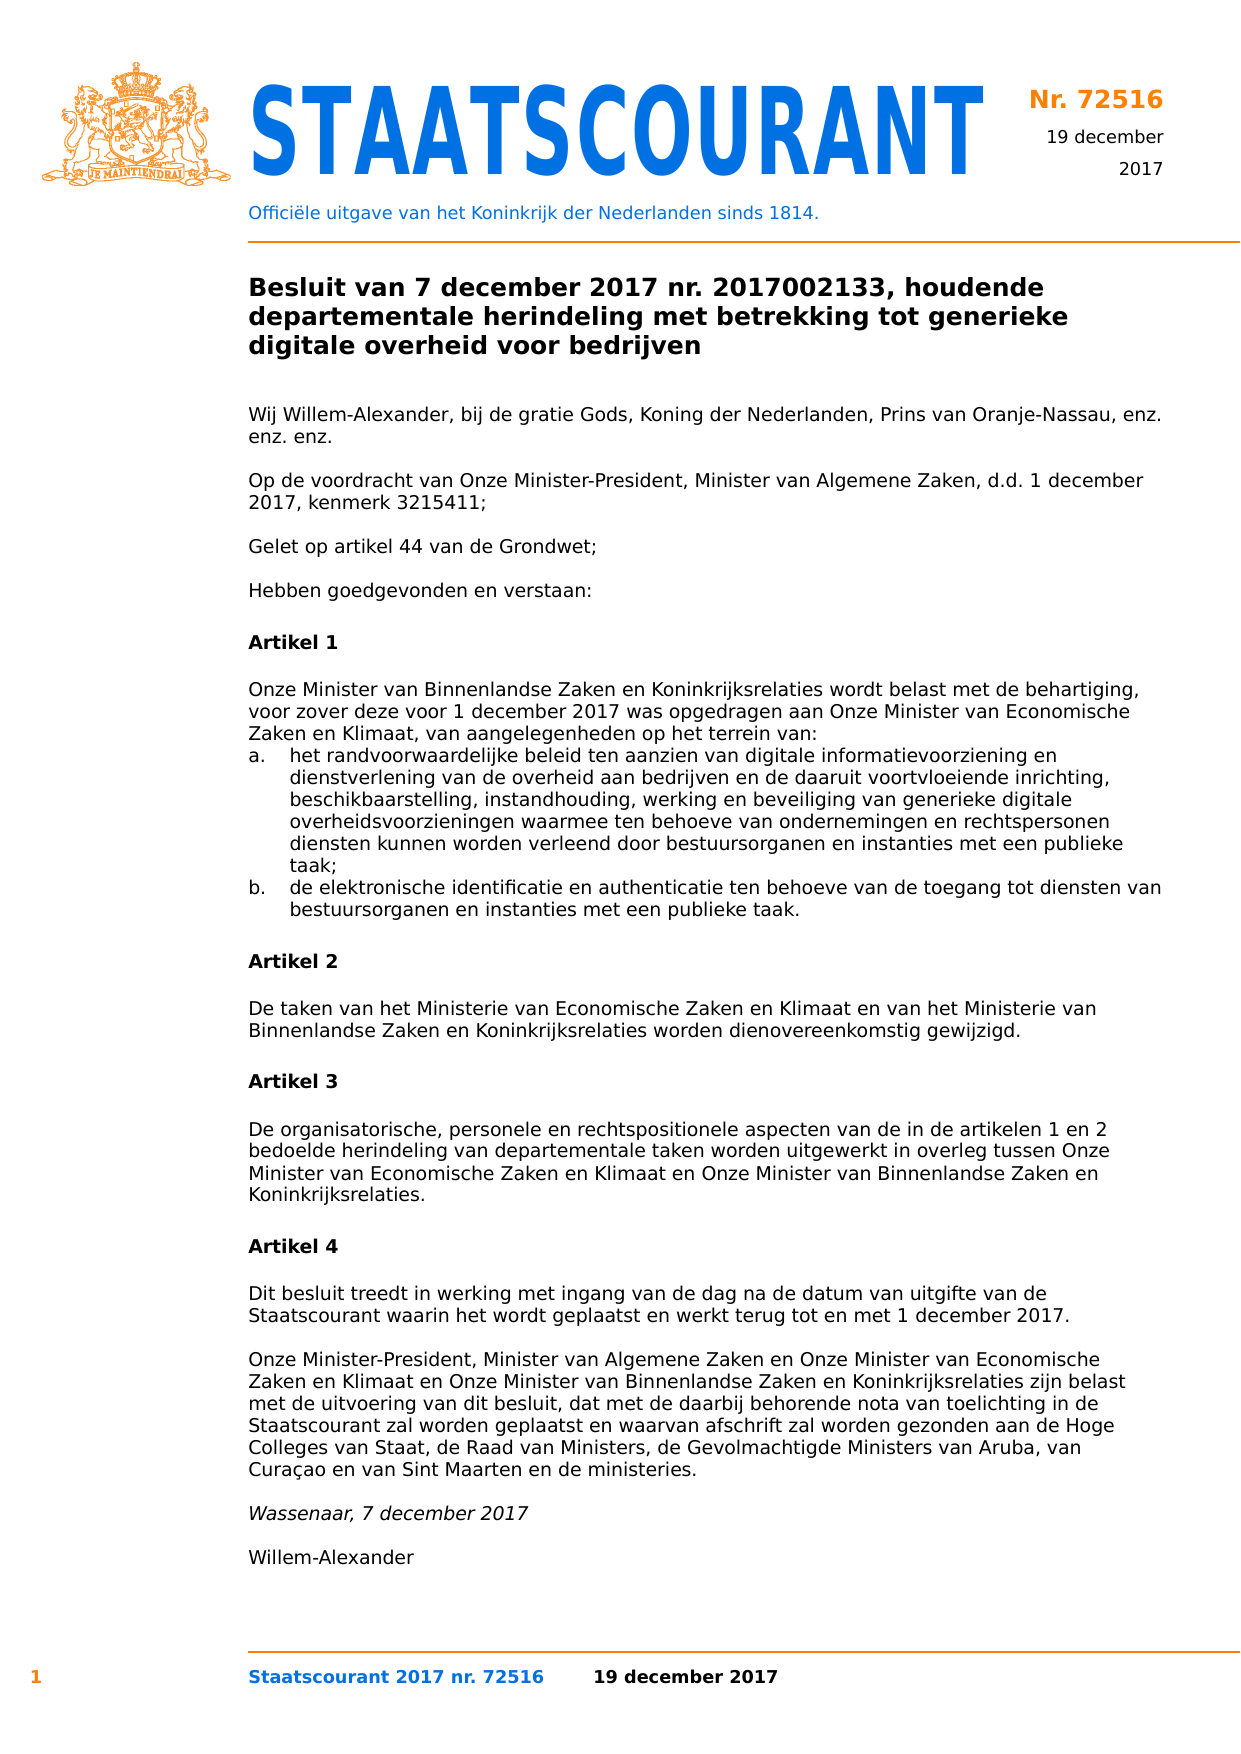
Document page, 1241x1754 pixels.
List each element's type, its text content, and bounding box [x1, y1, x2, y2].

table_cell Officiële uitgave van het Koninkrijk der Nederlanden sinds 1814. [248, 203, 1240, 241]
text Wij Willem-Alexander, bij de gratie Gods, Koning der Nederlanden, Prins van Oranje-Nassau, enz. enz. enz. [248, 404, 1163, 448]
text Dit besluit treedt in werking met ingang van de dag na de datum van uitgifte van de Staatscourant waarin het wordt geplaatst en werkt terug tot en met 1 december 2017. [248, 1283, 1163, 1327]
text De organisatorische, personele en rechtspositionele aspecten van de in de artikelen 1 en 2 bedoelde herindeling van departementale taken worden uitgewerkt in overleg tussen Onze Minister van Economische Zaken en Klimaat en Onze Minister van Binnenlandse Zaken en Koninkrijksrelaties. [248, 1118, 1163, 1206]
table_cell 19 december [998, 121, 1240, 153]
text Op de voordracht van Onze Minister-President, Minister van Algemene Zaken, d.d. 1 december 2017, kenmerk 3215411; [248, 470, 1163, 514]
subtitle Besluit van 7 december 2017 nr. 2017002133, houdende departementale herindeling met betrekking tot generieke digitale overheid voor bedrijven [248, 273, 1163, 361]
text Wassenaar, 7 december 2017 [248, 1503, 1163, 1525]
text b. de elektronische identificatie en authenticatie ten behoeve van de toegang tot diensten van bestuursorganen en instanties met een publieke taak. [248, 877, 1163, 921]
table_header STAATSCOURANT [248, 62, 998, 203]
text Gelet op artikel 44 van de Grondwet; [248, 536, 1163, 558]
subtitle Artikel 1 [248, 632, 1163, 654]
text a. het randvoorwaardelijke beleid ten aanzien van digitale informatievoorziening en dienstverlening van de overheid aan bedrijven en de daaruit voortvloeiende inrichting, beschikbaarstelling, instandhouding, werking en beveiliging van generieke digitale overheidsvoorzieningen waarmee ten behoeve van ondernemingen en rechtspersonen diensten kunnen worden verleend door bestuursorganen en instanties met een publieke taak; [248, 745, 1163, 877]
text Hebben goedgevonden en verstaan: [248, 580, 1163, 602]
text Onze Minister-President, Minister van Algemene Zaken en Onze Minister van Economische Zaken en Klimaat en Onze Minister van Binnenlandse Zaken en Koninkrijksrelaties zijn belast met de uitvoering van dit besluit, dat met de daarbij behorende nota van toelichting in de Staatscourant zal worden geplaatst en waarvan afschrift zal worden gezonden aan de Hoge Colleges van Staat, de Raad van Ministers, de Gevolmachtigde Ministers van Aruba, van Curaçao en van Sint Maarten en de ministeries. [248, 1349, 1163, 1481]
table_cell 2017 [998, 153, 1240, 203]
table_header [25, 62, 248, 241]
table_header Nr. 72516 [998, 62, 1240, 121]
picture [41, 62, 231, 186]
text Willem-Alexander [248, 1547, 1163, 1569]
text De taken van het Ministerie van Economische Zaken en Klimaat en van het Ministerie van Binnenlandse Zaken en Koninkrijksrelaties worden dienovereenkomstig gewijzigd. [248, 997, 1163, 1041]
subtitle Artikel 3 [248, 1071, 1163, 1093]
subtitle Artikel 4 [248, 1236, 1163, 1258]
text Onze Minister van Binnenlandse Zaken en Koninkrijksrelaties wordt belast met de behartiging, voor zover deze voor 1 december 2017 was opgedragen aan Onze Minister van Economische Zaken en Klimaat, van aangelegenheden op het terrein van: [248, 679, 1163, 745]
subtitle Artikel 2 [248, 951, 1163, 972]
